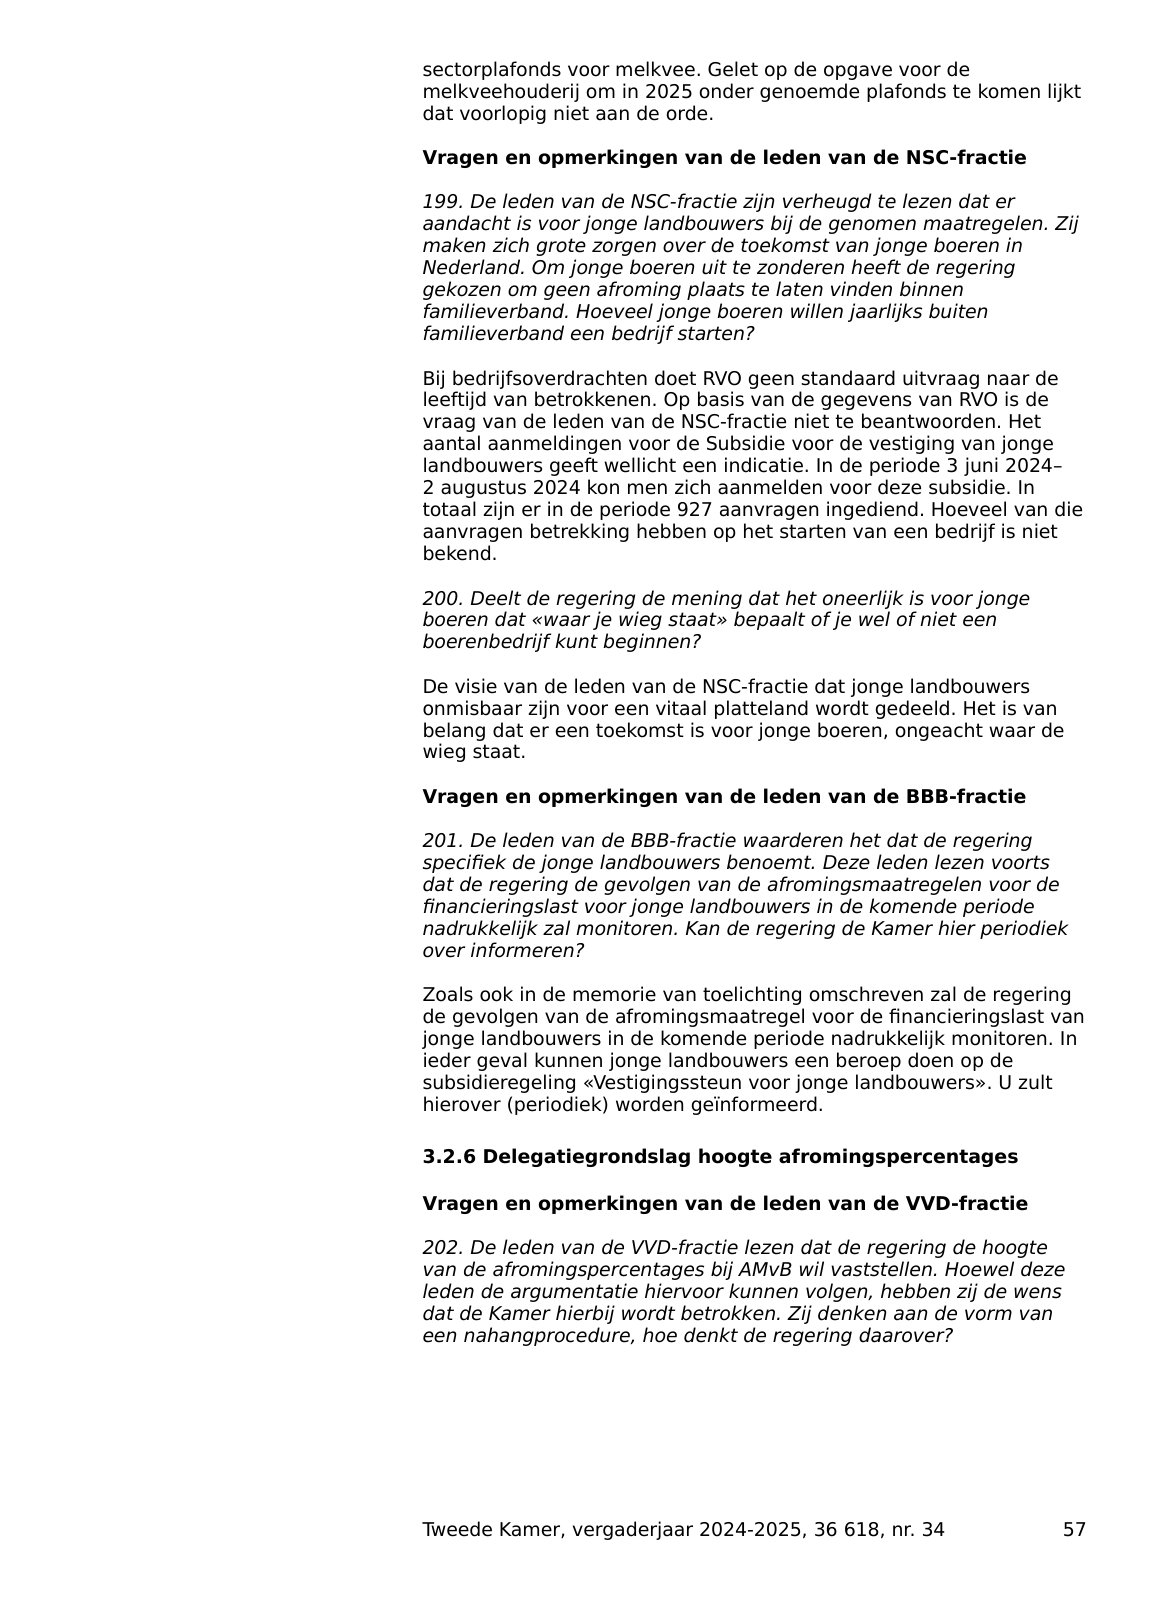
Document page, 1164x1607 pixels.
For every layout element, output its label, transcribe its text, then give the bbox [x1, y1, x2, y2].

text 200. Deelt de regering de mening dat het oneerlijk is voor jonge boeren dat «waar je wieg staat» bepaalt of je wel of niet een boerenbedrijf kunt beginnen? [422, 587, 1087, 653]
text 202. De leden van de VVD-fractie lezen dat de regering de hoogte van de afromingspercentages bij AMvB wil vaststellen. Hoewel deze leden de argumentatie hiervoor kunnen volgen, hebben zij de wens dat de Kamer hierbij wordt betrokken. Zij denken aan de vorm van een nahangprocedure, hoe denkt de regering daarover? [422, 1237, 1087, 1347]
text 199. De leden van de NSC-fractie zijn verheugd te lezen dat er aandacht is voor jonge landbouwers bij de genomen maatregelen. Zij maken zich grote zorgen over de toekomst van jonge boeren in Nederland. Om jonge boeren uit te zonderen heeft de regering gekozen om geen afroming plaats te laten vinden binnen familieverband. Hoeveel jonge boeren willen jaarlijks buiten familieverband een bedrijf starten? [422, 191, 1087, 345]
subtitle Vragen en opmerkingen van de leden van de NSC-fractie [422, 147, 1087, 169]
text sectorplafonds voor melkvee. Gelet op de opgave voor de melkveehouderij om in 2025 onder genoemde plafonds te komen lijkt dat voorlopig niet aan de orde. [422, 59, 1087, 125]
text 201. De leden van de BBB-fractie waarderen het dat de regering specifiek de jonge landbouwers benoemt. Deze leden lezen voorts dat de regering de gevolgen van de afromingsmaatregelen voor de financieringslast voor jonge landbouwers in de komende periode nadrukkelijk zal monitoren. Kan de regering de Kamer hier periodiek over informeren? [422, 830, 1087, 962]
text Bij bedrijfsoverdrachten doet RVO geen standaard uitvraag naar de leeftijd van betrokkenen. Op basis van de gegevens van RVO is de vraag van de leden van de NSC-fractie niet te beantwoorden. Het aantal aanmeldingen voor de Subsidie voor de vestiging van jonge landbouwers geeft wellicht een indicatie. In de periode 3 juni 2024–2 augustus 2024 kon men zich aanmelden voor deze subsidie. In totaal zijn er in de periode 927 aanvragen ingediend. Hoeveel van die aanvragen betrekking hebben op het starten van een bedrijf is niet bekend. [422, 367, 1087, 565]
subtitle Vragen en opmerkingen van de leden van de VVD-fractie [422, 1193, 1087, 1215]
subtitle Vragen en opmerkingen van de leden van de BBB-fractie [422, 786, 1087, 808]
text De visie van de leden van de NSC-fractie dat jonge landbouwers onmisbaar zijn voor een vitaal platteland wordt gedeeld. Het is van belang dat er een toekomst is voor jonge boeren, ongeacht waar de wieg staat. [422, 676, 1087, 763]
text Zoals ook in de memorie van toelichting omschreven zal de regering de gevolgen van de afromingsmaatregel voor de financieringslast van jonge landbouwers in de komende periode nadrukkelijk monitoren. In ieder geval kunnen jonge landbouwers een beroep doen op de subsidieregeling «Vestigingssteun voor jonge landbouwers». U zult hierover (periodiek) worden geïnformeerd. [422, 984, 1087, 1116]
subtitle 3.2.6 Delegatiegrondslag hoogte afromingspercentages [422, 1146, 1087, 1168]
